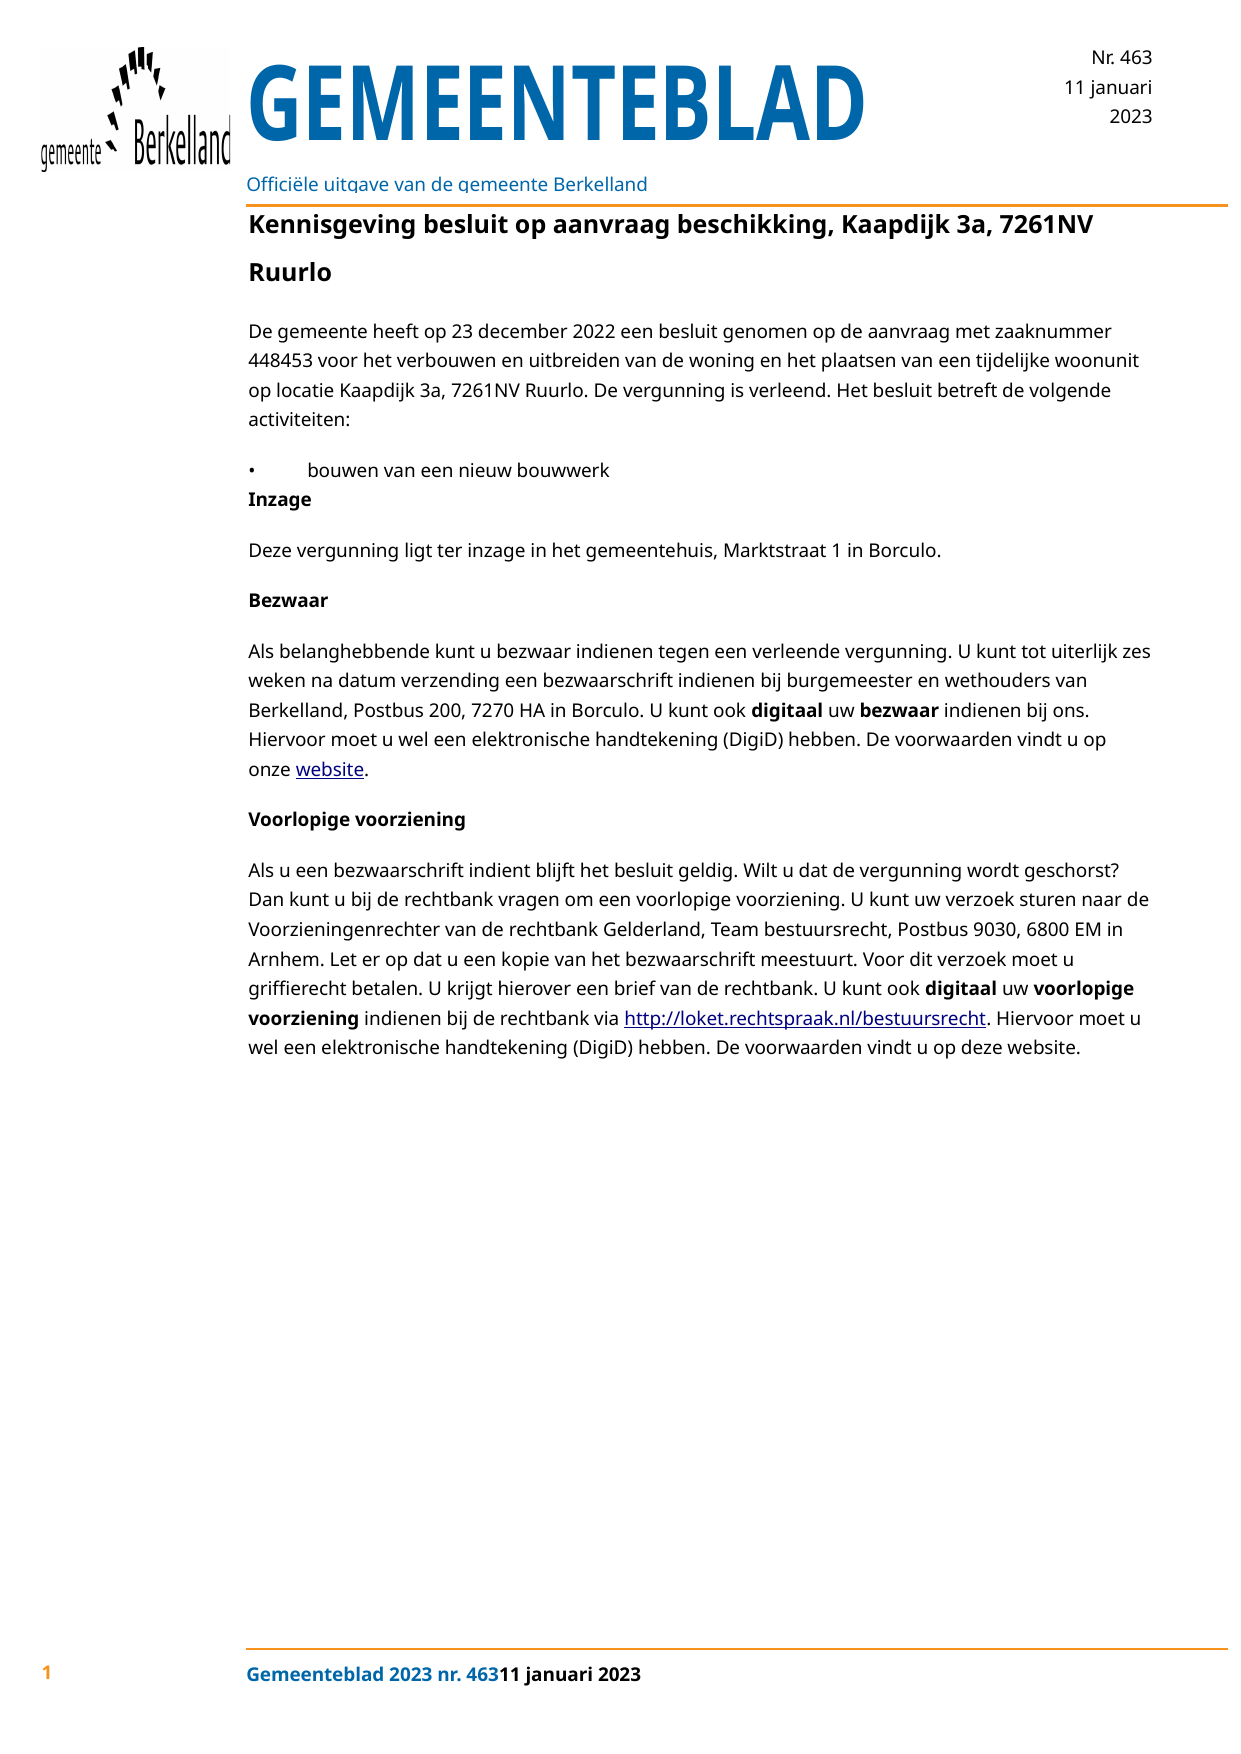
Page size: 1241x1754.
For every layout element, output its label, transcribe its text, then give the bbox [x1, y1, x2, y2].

text Bezwaar [248, 587, 1152, 613]
text Als belanghebbende kunt u bezwaar indienen tegen een verleende vergunning. U kunt tot uiterlijk zes weken na datum verzending een bezwaarschrift indienen bij burgemeester en wethouders van Berkelland, Postbus 200, 7270 HA in Borculo. U kunt ook digitaal uw bezwaar indienen bij ons. Hiervoor moet u wel een elektronische handtekening (DigiD) hebben. De voorwaarden vindt u op onze website. [248, 638, 1152, 782]
text Deze vergunning ligt ter inzage in het gemeentehuis, Marktstraat 1 in Borculo. [248, 537, 1152, 563]
text De gemeente heeft op 23 december 2022 een besluit genomen op de aanvraag met zaaknummer 448453 voor het verbouwen en uitbreiden van de woning en het plaatsen van een tijdelijke woonunit op locatie Kaapdijk 3a, 7261NV Ruurlo. De vergunning is verleend. Het besluit betreft de volgende activiteiten: [248, 318, 1152, 432]
text Als u een bezwaarschrift indient blijft het besluit geldig. Wilt u dat de vergunning wordt geschorst? Dan kunt u bij de rechtbank vragen om een voorlopige voorziening. U kunt uw verzoek sturen naar de Voorzieningenrechter van de rechtbank Gelderland, Team bestuursrecht, Postbus 9030, 6800 EM in Arnhem. Let er op dat u een kopie van het bezwaarschrift meestuurt. Voor dit verzoek moet u griffierecht betalen. U krijgt hierover een brief van de rechtbank. U kunt ook digitaal uw voorlopige voorziening indienen bij de rechtbank via http://loket.rechtspraak.nl/bestuursrecht. Hiervoor moet u wel een elektronische handtekening (DigiD) hebben. De voorwaarden vindt u op deze website. [248, 857, 1152, 1060]
list bouwen van een nieuw bouwwerk [248, 457, 1152, 483]
picture [41, 47, 231, 172]
text Voorlopige voorziening [248, 807, 1152, 832]
text Inzage [248, 487, 1152, 512]
text Kennisgeving besluit op aanvraag beschikking, Kaapdijk 3a, 7261NV Ruurlo [248, 207, 1152, 288]
